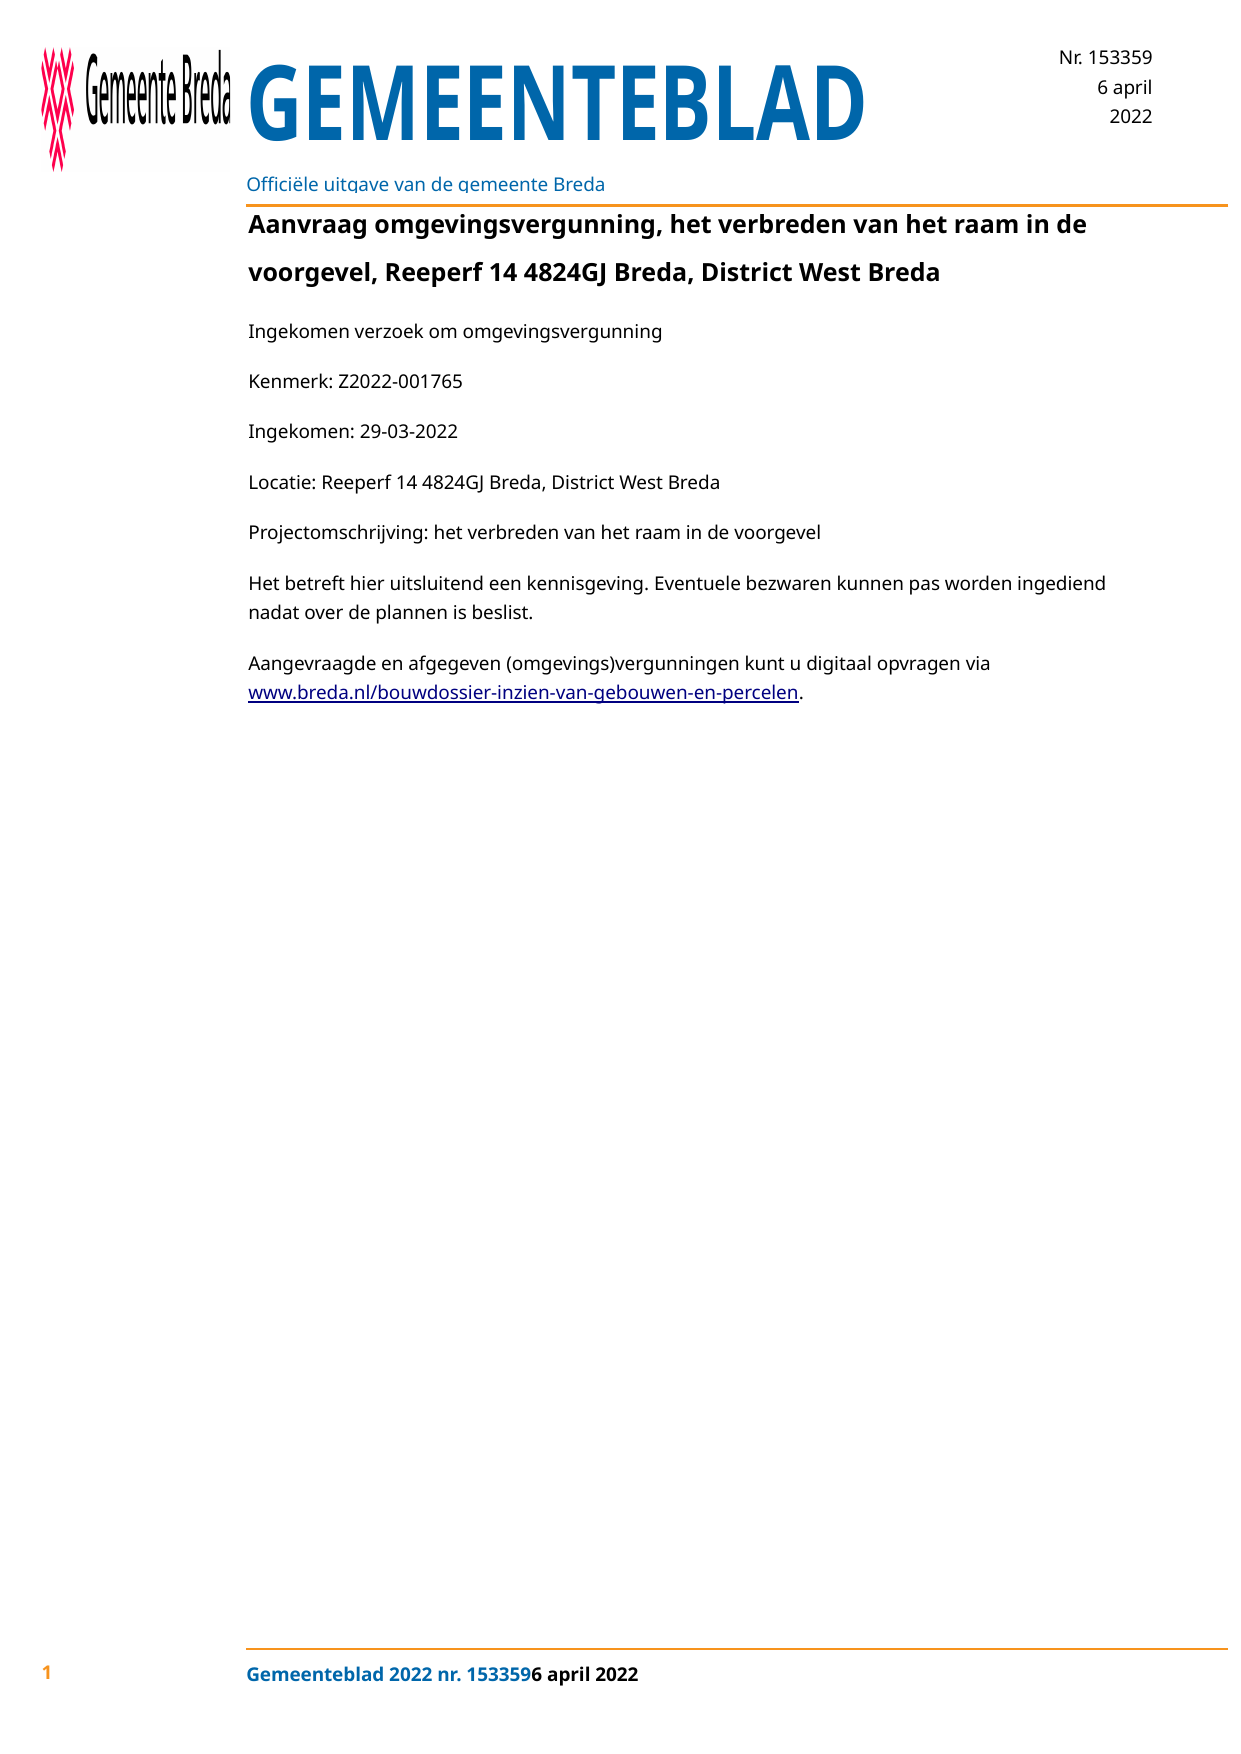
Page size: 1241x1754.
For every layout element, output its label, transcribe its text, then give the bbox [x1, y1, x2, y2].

text Ingekomen: 29-03-2022 [248, 419, 1152, 444]
text Aangevraagde en afgegeven (omgevings)vergunningen kunt u digitaal opvragen via www.breda.nl/bouwdossier-inzien-van-gebouwen-en-percelen. [248, 650, 1152, 705]
text Projectomschrijving: het verbreden van het raam in de voorgevel [248, 519, 1152, 545]
text Locatie: Reeperf 14 4824GJ Breda, District West Breda [248, 469, 1152, 495]
picture [41, 47, 231, 172]
text Het betreft hier uitsluitend een kennisgeving. Eventuele bezwaren kunnen pas worden ingediend nadat over de plannen is beslist. [248, 570, 1152, 625]
text Ingekomen verzoek om omgevingsvergunning [248, 318, 1152, 344]
text Kenmerk: Z2022-001765 [248, 368, 1152, 394]
text Aanvraag omgevingsvergunning, het verbreden van het raam in de voorgevel, Reeperf 14 4824GJ Breda, District West Breda [248, 207, 1152, 288]
